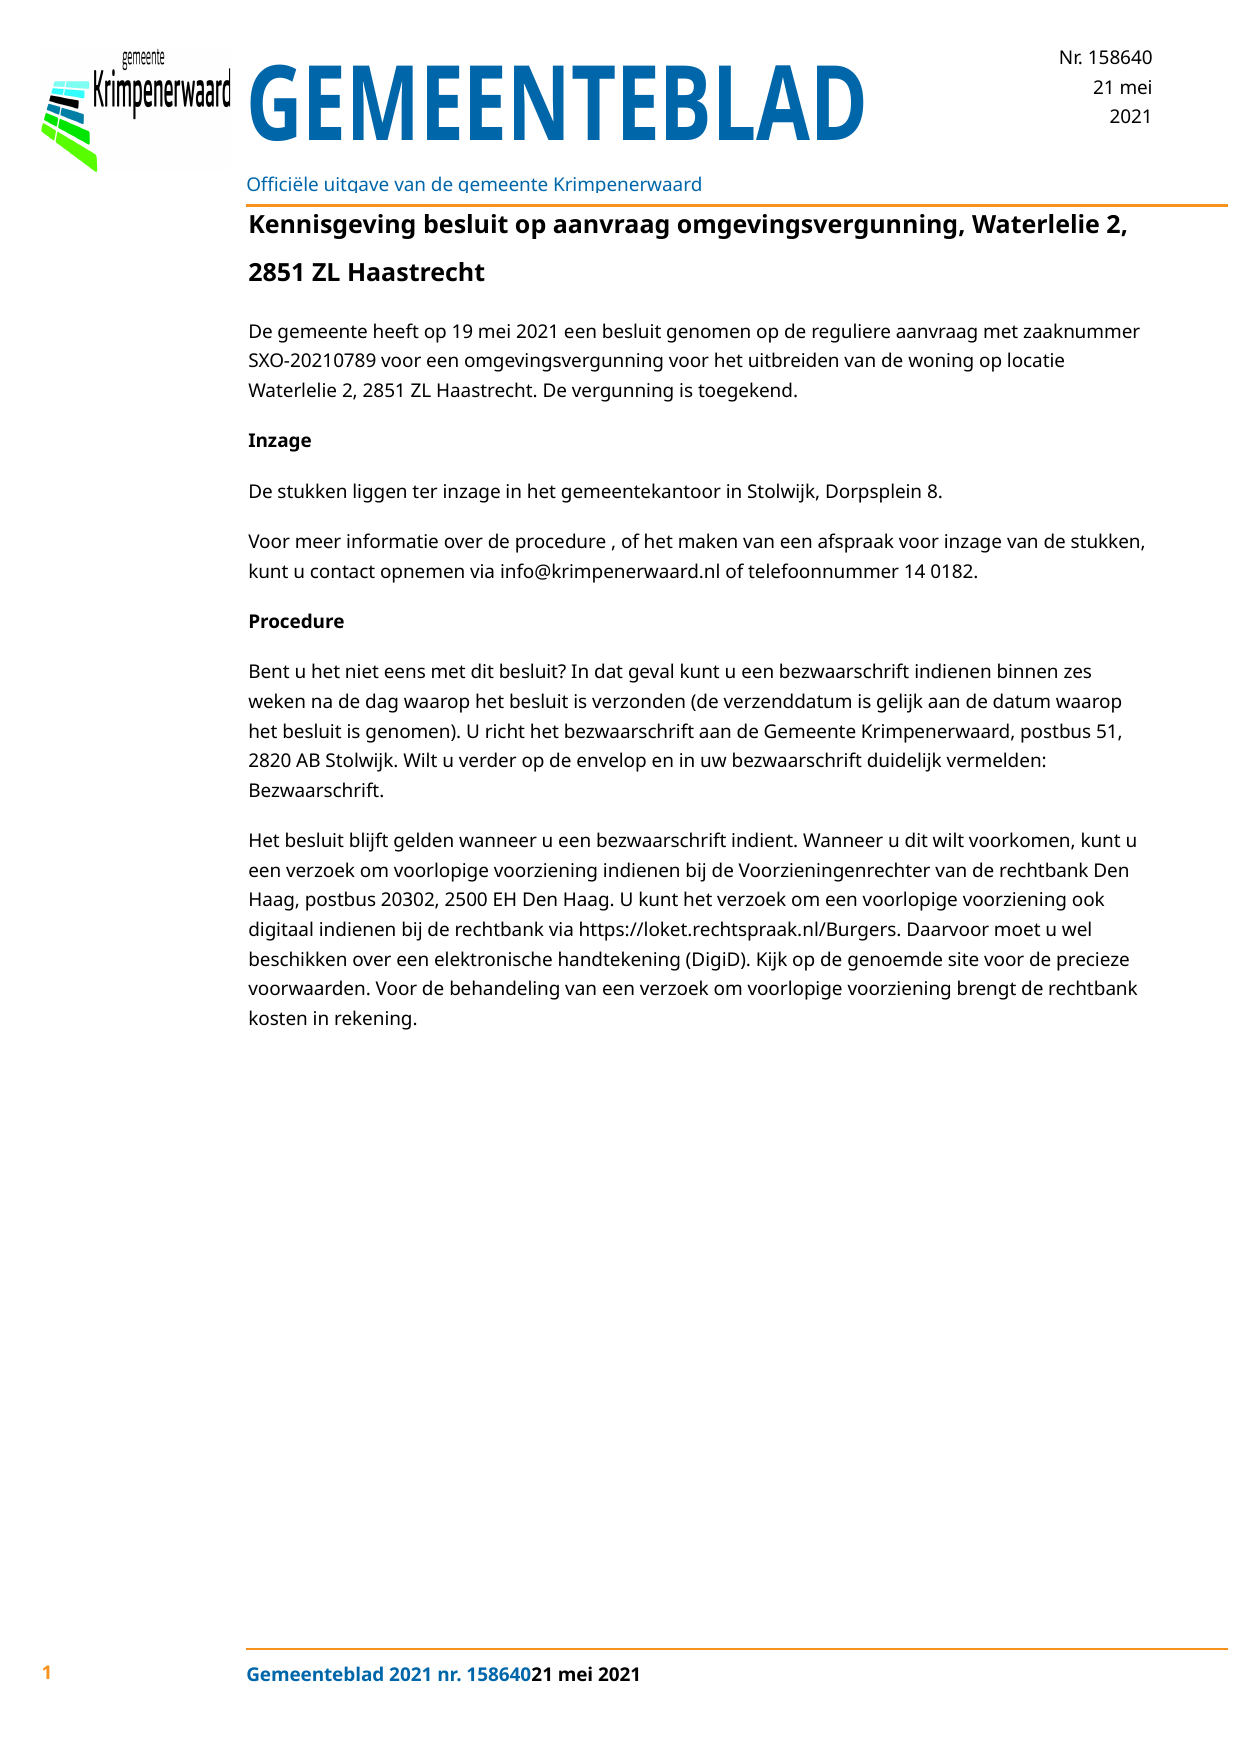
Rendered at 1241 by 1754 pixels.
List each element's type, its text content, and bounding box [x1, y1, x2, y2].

text Voor meer informatie over de procedure , of het maken van een afspraak voor inzage van de stukken, kunt u contact opnemen via info@krimpenerwaard.nl of telefoonnummer 14 0182. [248, 528, 1152, 584]
text Het besluit blijft gelden wanneer u een bezwaarschrift indient. Wanneer u dit wilt voorkomen, kunt u een verzoek om voorlopige voorziening indienen bij de Voorzieningenrechter van de rechtbank Den Haag, postbus 20302, 2500 EH Den Haag. U kunt het verzoek om een voorlopige voorziening ook digitaal indienen bij de rechtbank via https://loket.rechtspraak.nl/Burgers. Daarvoor moet u wel beschikken over een elektronische handtekening (DigiD). Kijk op de genoemde site voor de precieze voorwaarden. Voor de behandeling van een verzoek om voorlopige voorziening brengt de rechtbank kosten in rekening. [248, 827, 1152, 1031]
text Bent u het niet eens met dit besluit? In dat geval kunt u een bezwaarschrift indienen binnen zes weken na de dag waarop het besluit is verzonden (de verzenddatum is gelijk aan de datum waarop het besluit is genomen). U richt het bezwaarschrift aan de Gemeente Krimpenerwaard, postbus 51, 2820 AB Stolwijk. Wilt u verder op de envelop en in uw bezwaarschrift duidelijk vermelden: Bezwaarschrift. [248, 659, 1152, 803]
text Procedure [248, 608, 1152, 634]
text Kennisgeving besluit op aanvraag omgevingsvergunning, Waterlelie 2, 2851 ZL Haastrecht [248, 207, 1152, 288]
text De gemeente heeft op 19 mei 2021 een besluit genomen op de reguliere aanvraag met zaaknummer SXO-20210789 voor een omgevingsvergunning voor het uitbreiden van de woning op locatie Waterlelie 2, 2851 ZL Haastrecht. De vergunning is toegekend. [248, 318, 1152, 403]
text Inzage [248, 427, 1152, 453]
text De stukken liggen ter inzage in het gemeentekantoor in Stolwijk, Dorpsplein 8. [248, 478, 1152, 504]
picture [41, 47, 231, 172]
